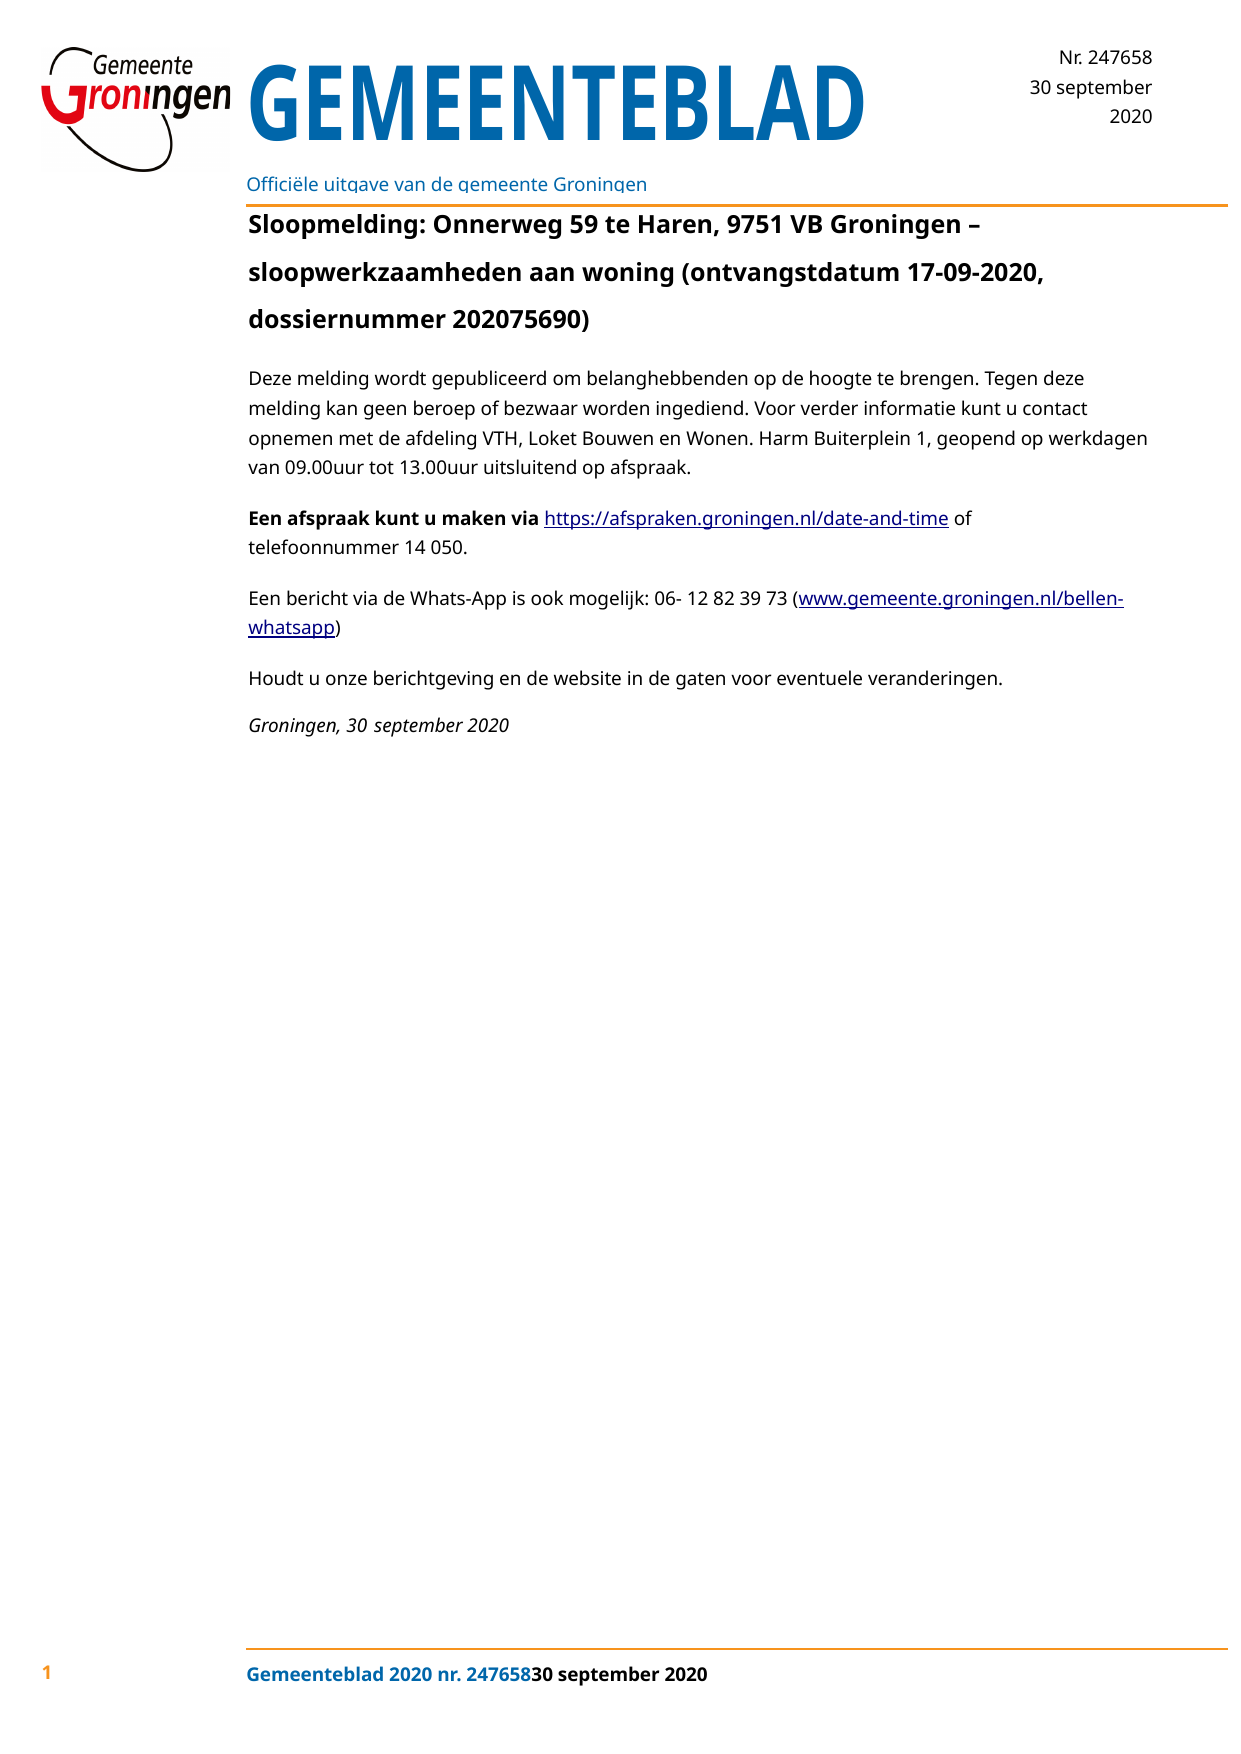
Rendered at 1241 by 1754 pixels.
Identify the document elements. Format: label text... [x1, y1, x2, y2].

text Groningen, 30 september 2020 [248, 712, 1152, 738]
text Een bericht via de Whats-App is ook mogelijk: 06- 12 82 39 73 (www.gemeente.groningen.nl/bellen-whatsapp) [248, 585, 1152, 640]
text Deze melding wordt gepubliceerd om belanghebbenden op de hoogte te brengen. Tegen deze melding kan geen beroep of bezwaar worden ingediend. Voor verder informatie kunt u contact opnemen met de afdeling VTH, Loket Bouwen en Wonen. Harm Buiterplein 1, geopend op werkdagen van 09.00uur tot 13.00uur uitsluitend op afspraak. [248, 366, 1152, 480]
text Sloopmelding: Onnerweg 59 te Haren, 9751 VB Groningen – sloopwerkzaamheden aan woning (ontvangstdatum 17-09-2020, dossiernummer 202075690) [248, 207, 1152, 336]
text Houdt u onze berichtgeving en de website in de gaten voor eventuele veranderingen. [248, 665, 1152, 690]
text Een afspraak kunt u maken via https://afspraken.groningen.nl/date-and-time of telefoonnummer 14 050. [248, 505, 1152, 560]
picture [41, 47, 231, 172]
